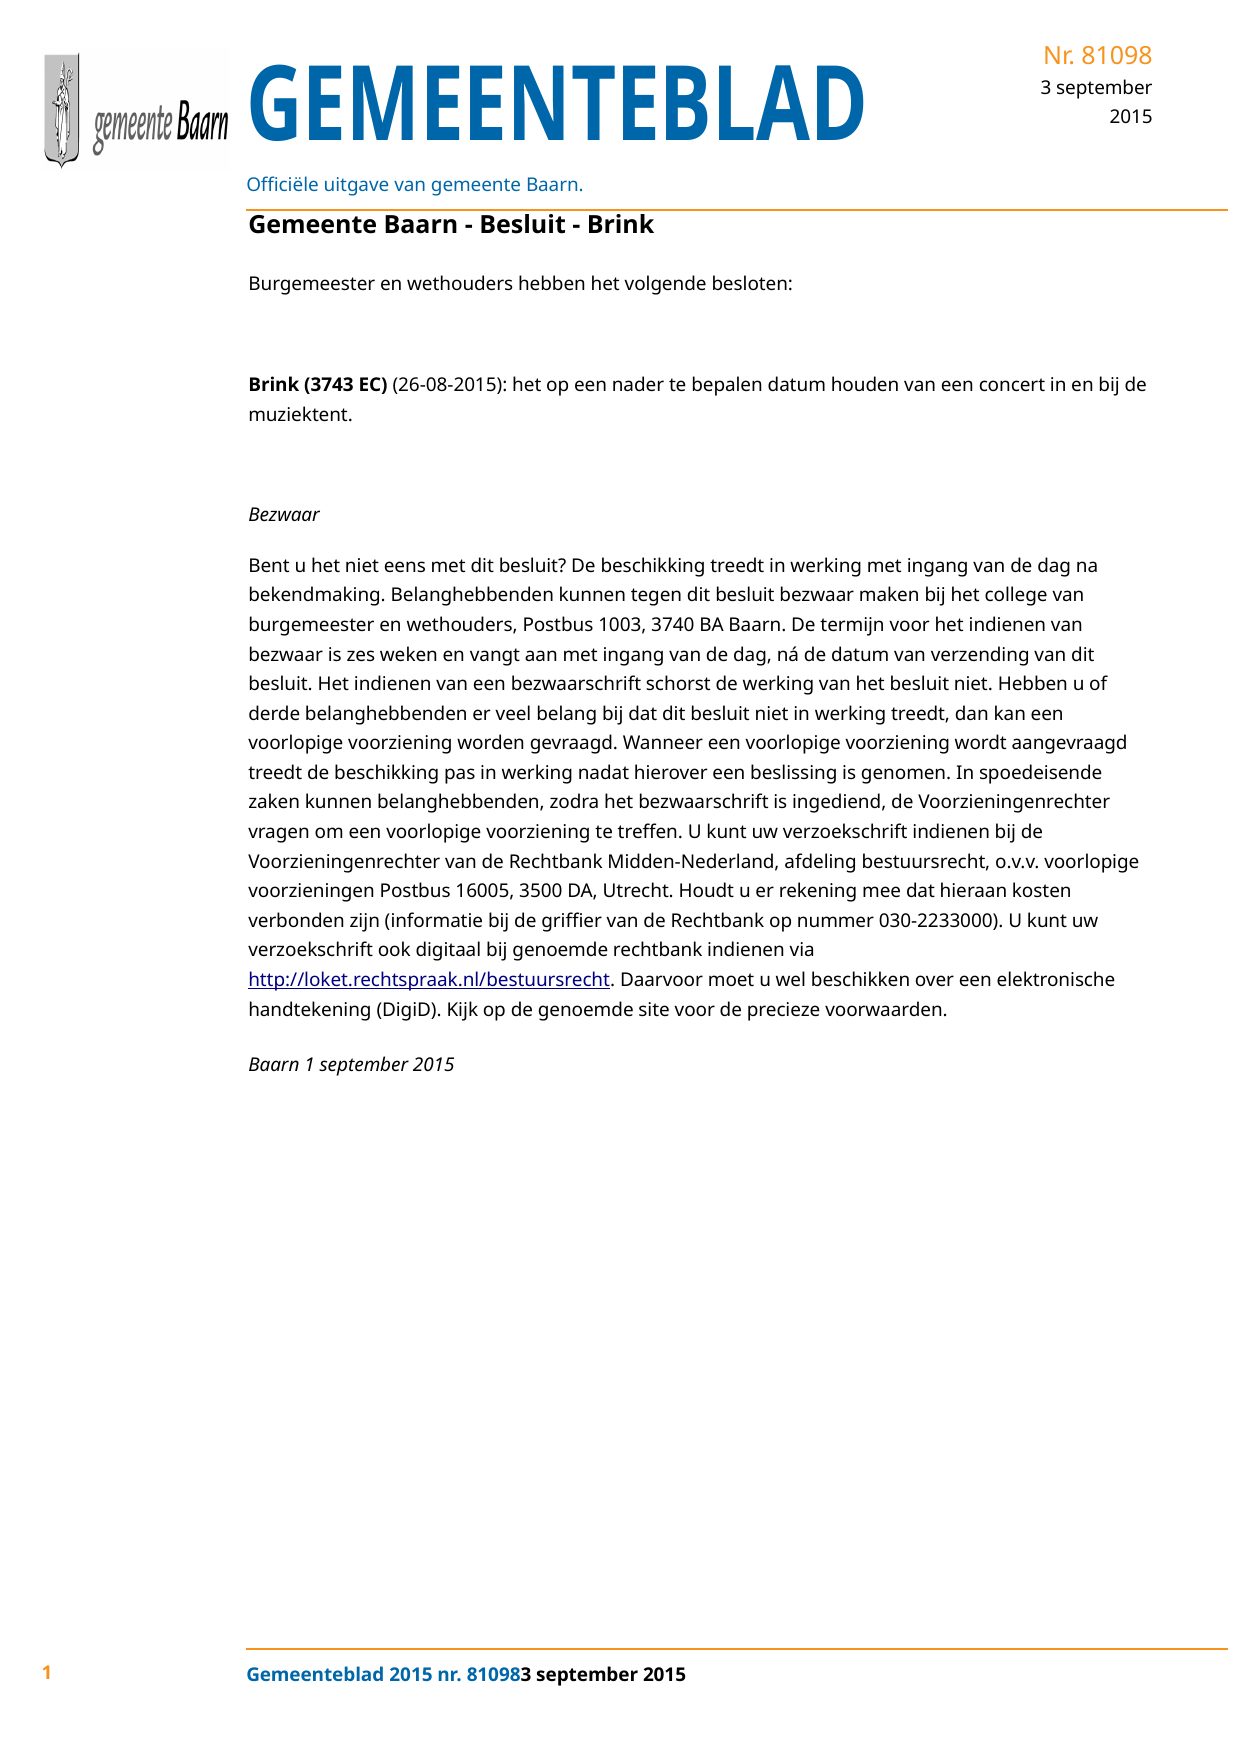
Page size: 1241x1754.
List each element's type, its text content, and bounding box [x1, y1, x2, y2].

text Brink (3743 EC) (26-08-2015): het op een nader te bepalen datum houden van een concert in en bij de muziektent. [248, 371, 1152, 426]
text Baarn 1 september 2015 [248, 1051, 1152, 1077]
text Burgemeester en wethouders hebben het volgende besloten: [248, 270, 1152, 296]
text Gemeente Baarn - Besluit - Brink [248, 211, 1152, 241]
text Bezwaar [248, 502, 1152, 527]
picture [41, 47, 231, 172]
text Bent u het niet eens met dit besluit? De beschikking treedt in werking met ingang van de dag na bekendmaking. Belanghebbenden kunnen tegen dit besluit bezwaar maken bij het college van burgemeester en wethouders, Postbus 1003, 3740 BA Baarn. De termijn voor het indienen van bezwaar is zes weken en vangt aan met ingang van de dag, ná de datum van verzending van dit besluit. Het indienen van een bezwaarschrift schorst de werking van het besluit niet. Hebben u of derde belanghebbenden er veel belang bij dat dit besluit niet in werking treedt, dan kan een voorlopige voorziening worden gevraagd. Wanneer een voorlopige voorziening wordt aangevraagd treedt de beschikking pas in werking nadat hierover een beslissing is genomen. In spoedeisende zaken kunnen belanghebbenden, zodra het bezwaarschrift is ingediend, de Voorzieningenrechter vragen om een voorlopige voorziening te treffen. U kunt uw verzoekschrift indienen bij de Voorzieningenrechter van de Rechtbank Midden-Nederland, afdeling bestuursrecht, o.v.v. voorlopige voorzieningen Postbus 16005, 3500 DA, Utrecht. Houdt u er rekening mee dat hieraan kosten verbonden zijn (informatie bij de griffier van de Rechtbank op nummer 030-2233000). U kunt uw verzoekschrift ook digitaal bij genoemde rechtbank indienen via http://loket.rechtspraak.nl/bestuursrecht. Daarvoor moet u wel beschikken over een elektronische handtekening (DigiD). Kijk op de genoemde site voor de precieze voorwaarden. [248, 552, 1152, 1021]
